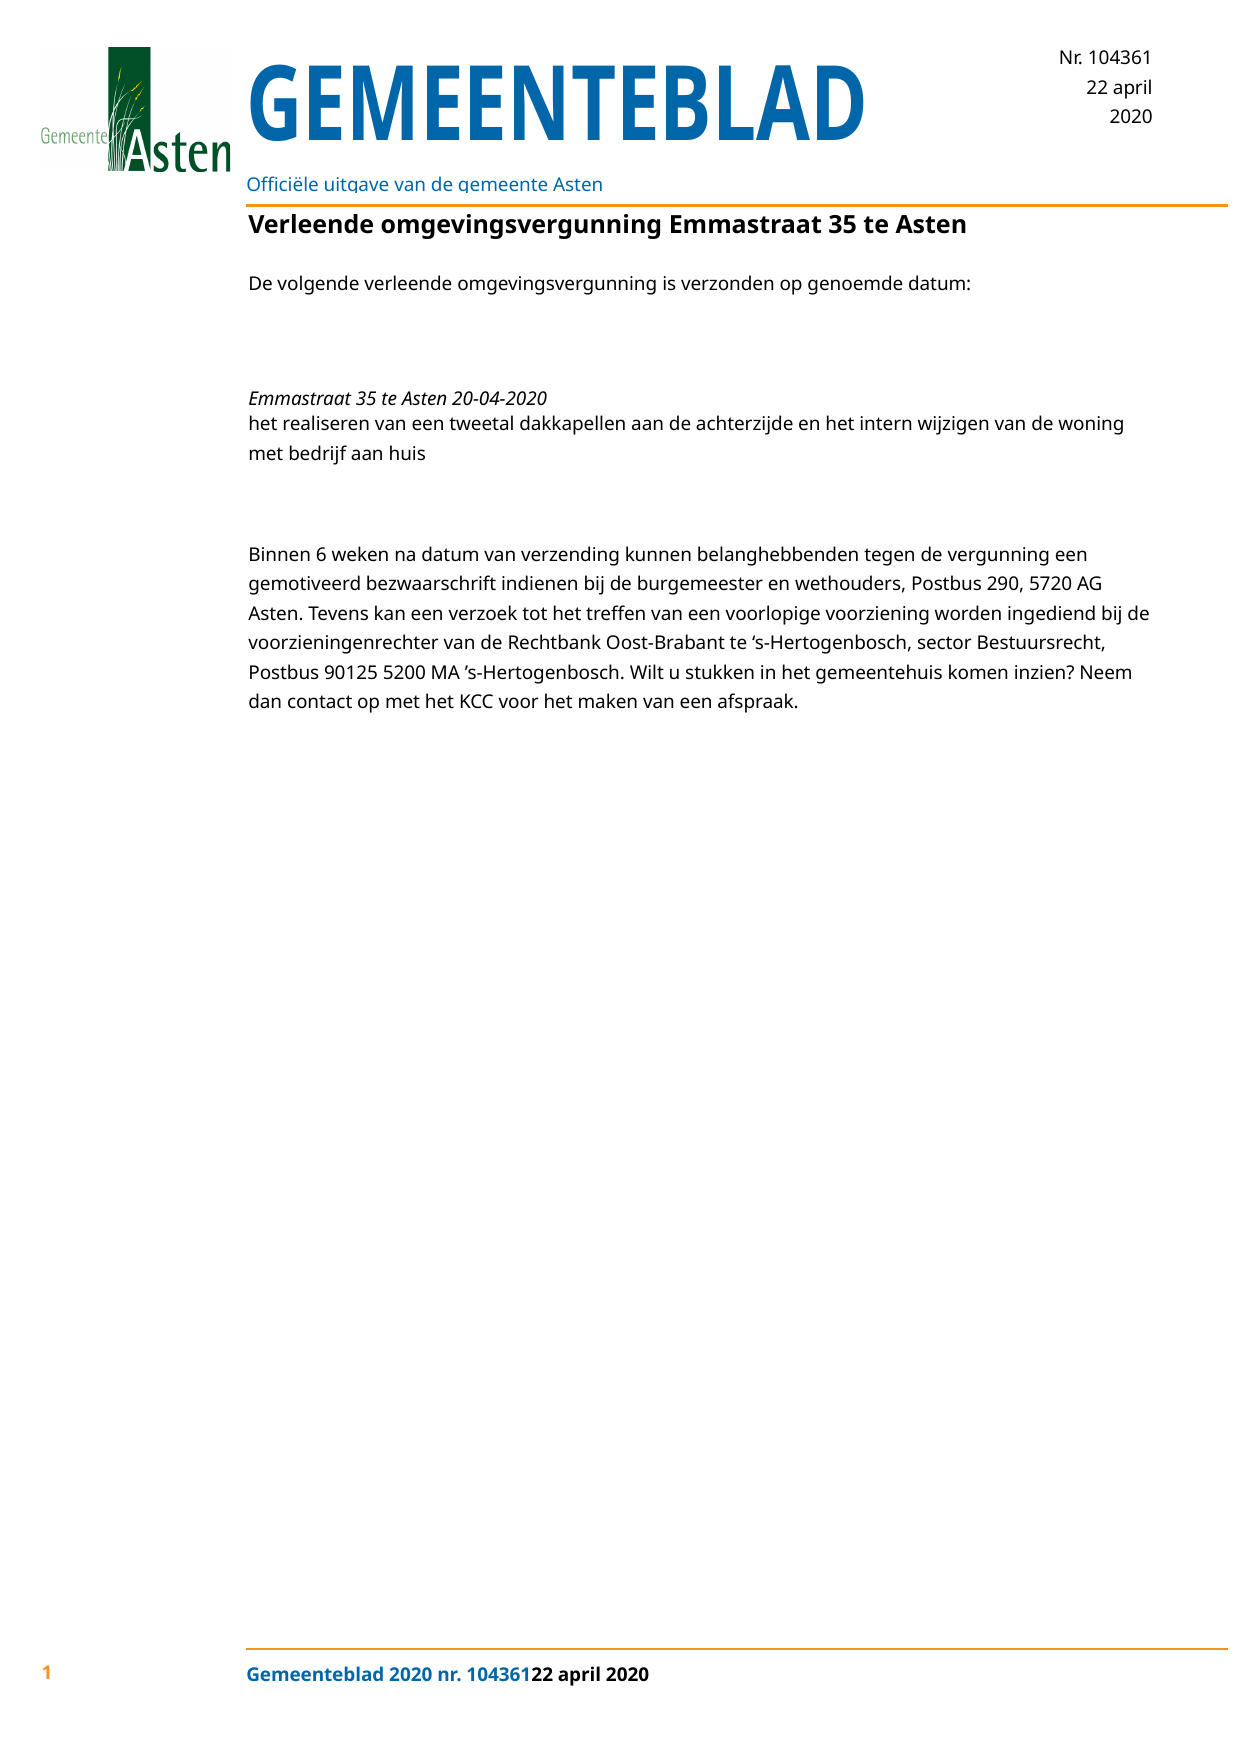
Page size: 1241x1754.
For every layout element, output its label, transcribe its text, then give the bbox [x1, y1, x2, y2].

text De volgende verleende omgevingsvergunning is verzonden op genoemde datum: [248, 270, 1152, 296]
text Emmastraat 35 te Asten 20-04-2020 [248, 385, 1152, 410]
text Binnen 6 weken na datum van verzending kunnen belanghebbenden tegen de vergunning een gemotiveerd bezwaarschrift indienen bij de burgemeester en wethouders, Postbus 290, 5720 AG Asten. Tevens kan een verzoek tot het treffen van een voorlopige voorziening worden ingediend bij de voorzieningenrechter van de Rechtbank Oost-Brabant te ‘s-Hertogenbosch, sector Bestuursrecht, Postbus 90125 5200 MA ’s-Hertogenbosch. Wilt u stukken in het gemeentehuis komen inzien? Neem dan contact op met het KCC voor het maken van een afspraak. [248, 541, 1152, 714]
text Verleende omgevingsvergunning Emmastraat 35 te Asten [248, 207, 1152, 241]
text het realiseren van een tweetal dakkapellen aan de achterzijde en het intern wijzigen van de woning met bedrijf aan huis [248, 410, 1152, 466]
picture [41, 47, 231, 172]
